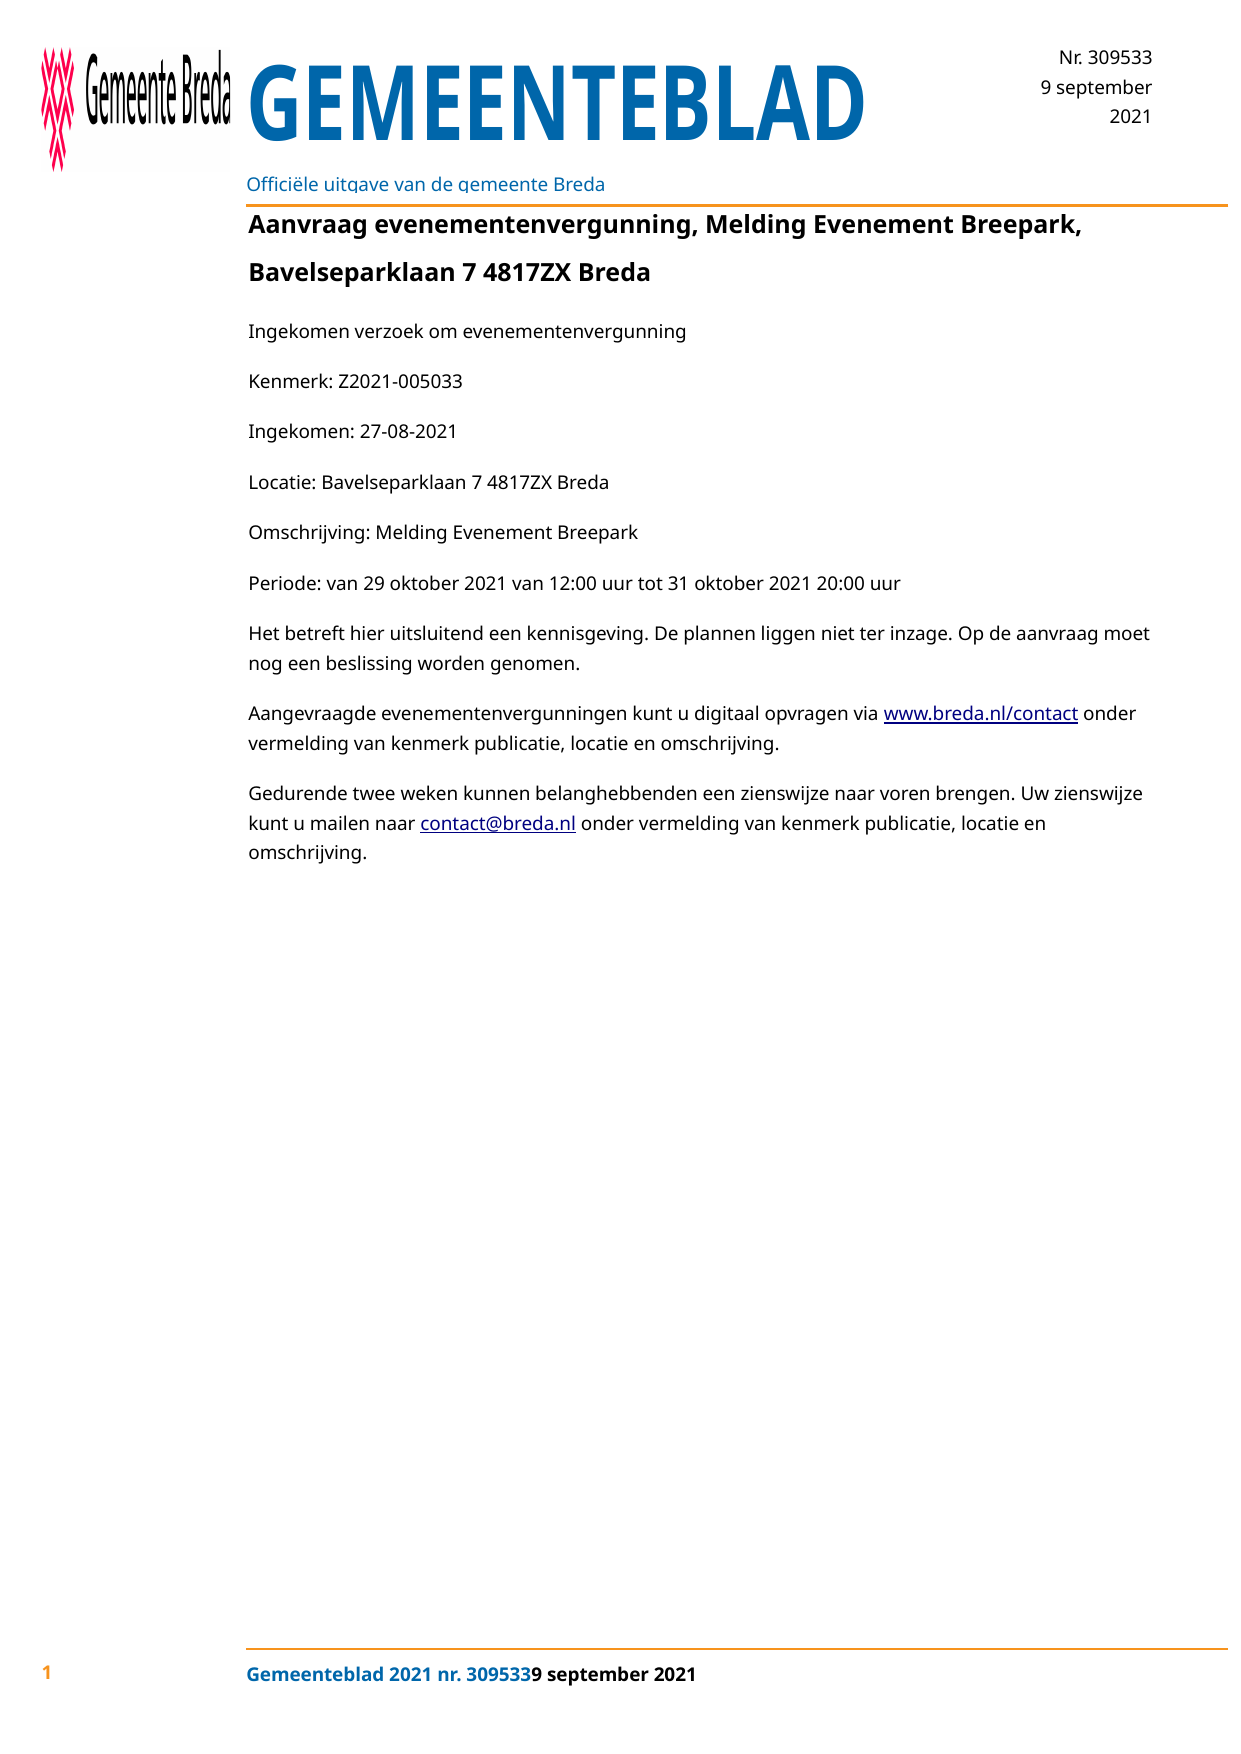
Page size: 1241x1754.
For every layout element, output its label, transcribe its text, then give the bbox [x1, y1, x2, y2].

text Ingekomen verzoek om evenementenvergunning [248, 318, 1152, 344]
text Locatie: Bavelseparklaan 7 4817ZX Breda [248, 469, 1152, 495]
text Omschrijving: Melding Evenement Breepark [248, 519, 1152, 545]
text Periode: van 29 oktober 2021 van 12:00 uur tot 31 oktober 2021 20:00 uur [248, 570, 1152, 596]
text Kenmerk: Z2021-005033 [248, 368, 1152, 394]
text Het betreft hier uitsluitend een kennisgeving. De plannen liggen niet ter inzage. Op de aanvraag moet nog een beslissing worden genomen. [248, 620, 1152, 676]
text Gedurende twee weken kunnen belanghebbenden een zienswijze naar voren brengen. Uw zienswijze kunt u mailen naar contact@breda.nl onder vermelding van kenmerk publicatie, locatie en omschrijving. [248, 780, 1152, 865]
text Aangevraagde evenementenvergunningen kunt u digitaal opvragen via www.breda.nl/contact onder vermelding van kenmerk publicatie, locatie en omschrijving. [248, 700, 1152, 756]
picture [41, 47, 231, 172]
text Ingekomen: 27-08-2021 [248, 419, 1152, 444]
text Aanvraag evenementenvergunning, Melding Evenement Breepark, Bavelseparklaan 7 4817ZX Breda [248, 207, 1152, 288]
